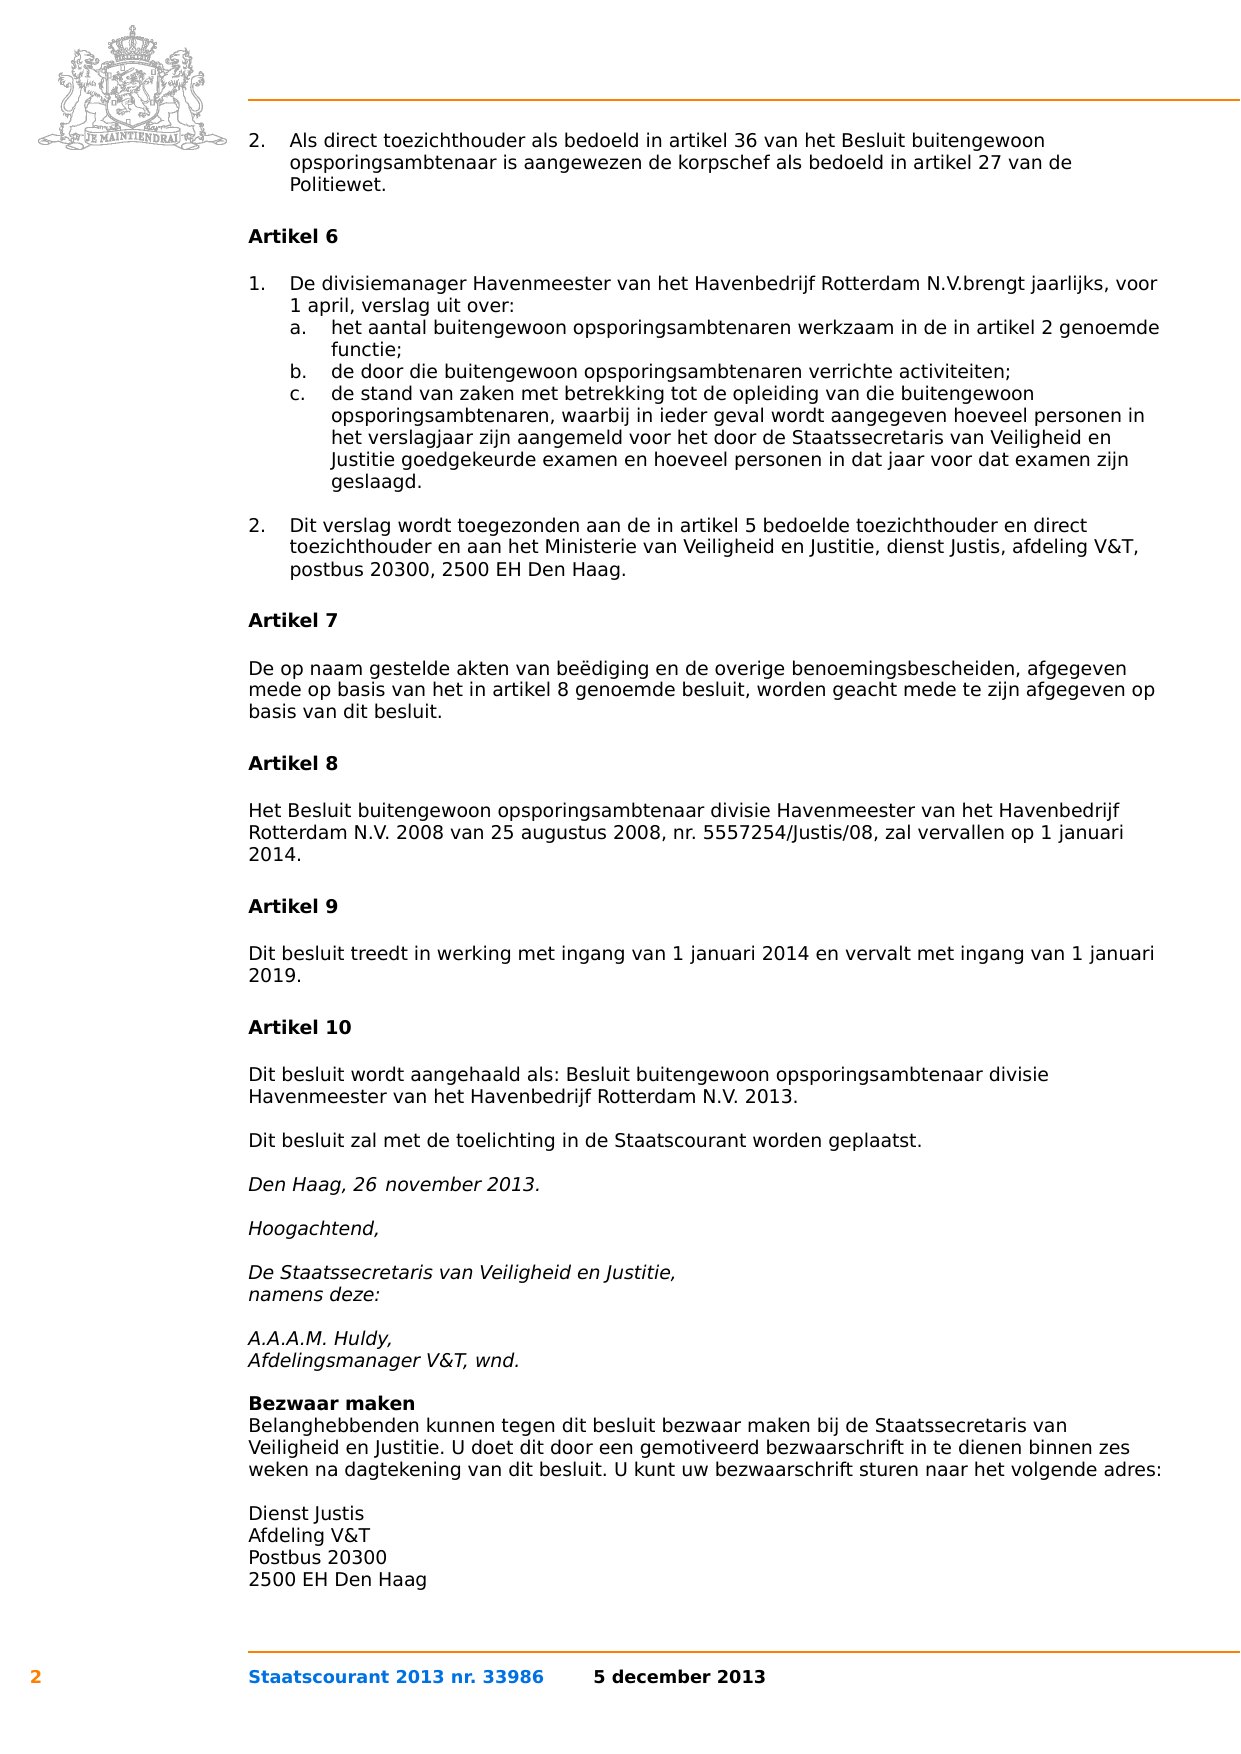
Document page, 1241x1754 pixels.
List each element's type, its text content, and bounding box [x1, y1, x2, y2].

subtitle Artikel 9 [248, 896, 1163, 918]
text De op naam gestelde akten van beëdiging en de overige benoemingsbescheiden, afgegeven mede op basis van het in artikel 8 genoemde besluit, worden geacht mede te zijn afgegeven op basis van dit besluit. [248, 657, 1163, 723]
text Postbus 20300 [248, 1547, 1163, 1569]
text Belanghebbenden kunnen tegen dit besluit bezwaar maken bij de Staatssecretaris van Veiligheid en Justitie. U doet dit door een gemotiveerd bezwaarschrift in te dienen binnen zes weken na dagtekening van dit besluit. U kunt uw bezwaarschrift sturen naar het volgende adres: [248, 1415, 1163, 1481]
text Bezwaar maken [248, 1393, 1163, 1415]
text c. de stand van zaken met betrekking tot de opleiding van die buitengewoon opsporingsambtenaren, waarbij in ieder geval wordt aangegeven hoeveel personen in het verslagjaar zijn aangemeld voor het door de Staatssecretaris van Veiligheid en Justitie goedgekeurde examen en hoeveel personen in dat jaar voor dat examen zijn geslaagd. [289, 383, 1163, 493]
text Hoogachtend, [248, 1218, 1163, 1240]
text 2. Dit verslag wordt toegezonden aan de in artikel 5 bedoelde toezichthouder en direct toezichthouder en aan het Ministerie van Veiligheid en Justitie, dienst Justis, afdeling V&T, postbus 20300, 2500 EH Den Haag. [248, 514, 1163, 580]
text Dit besluit wordt aangehaald als: Besluit buitengewoon opsporingsambtenaar divisie Havenmeester van het Havenbedrijf Rotterdam N.V. 2013. [248, 1064, 1163, 1108]
picture [38, 25, 227, 150]
text 2500 EH Den Haag [248, 1569, 1163, 1591]
subtitle Artikel 8 [248, 753, 1163, 775]
text 1. De divisiemanager Havenmeester van het Havenbedrijf Rotterdam N.V.brengt jaarlijks, voor 1 april, verslag uit over: [248, 273, 1163, 317]
subtitle Artikel 10 [248, 1017, 1163, 1039]
text b. de door die buitengewoon opsporingsambtenaren verrichte activiteiten; [289, 361, 1163, 383]
text Het Besluit buitengewoon opsporingsambtenaar divisie Havenmeester van het Havenbedrijf Rotterdam N.V. 2008 van 25 augustus 2008, nr. 5557254/Justis/08, zal vervallen op 1 januari 2014. [248, 800, 1163, 866]
text Den Haag, 26 november 2013. [248, 1174, 1163, 1196]
text Afdeling V&T [248, 1525, 1163, 1547]
text Dit besluit zal met de toelichting in de Staatscourant worden geplaatst. [248, 1130, 1163, 1152]
text Dit besluit treedt in werking met ingang van 1 januari 2014 en vervalt met ingang van 1 januari 2019. [248, 943, 1163, 987]
subtitle Artikel 6 [248, 226, 1163, 248]
subtitle Artikel 7 [248, 610, 1163, 632]
text Dienst Justis [248, 1503, 1163, 1525]
text 2. Als direct toezichthouder als bedoeld in artikel 36 van het Besluit buitengewoon opsporingsambtenaar is aangewezen de korpschef als bedoeld in artikel 27 van de Politiewet. [248, 130, 1163, 196]
text a. het aantal buitengewoon opsporingsambtenaren werkzaam in de in artikel 2 genoemde functie; [289, 317, 1163, 361]
text De Staatssecretaris van Veiligheid en Justitie, namens deze: A.A.A.M. Huldy, Afdelingsmanager V&T, wnd. [248, 1262, 1163, 1371]
